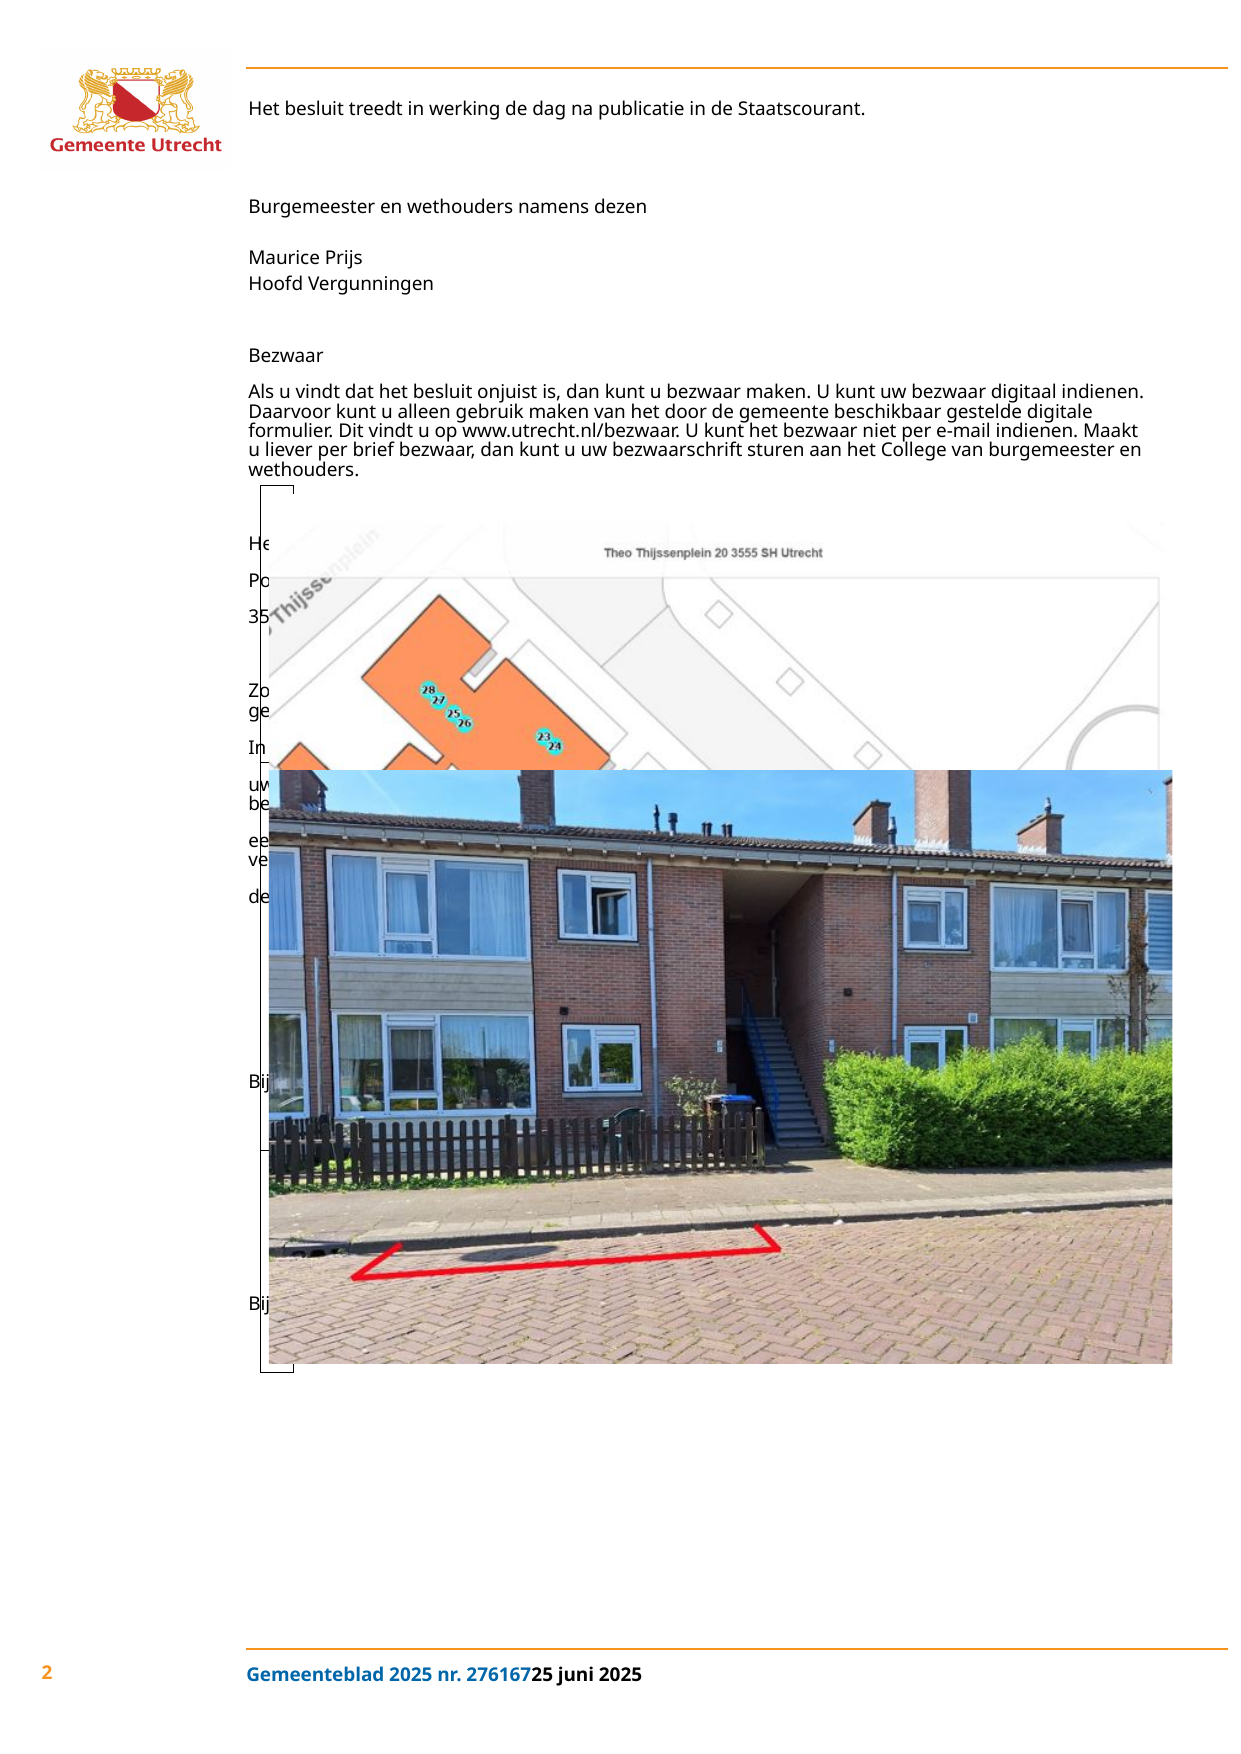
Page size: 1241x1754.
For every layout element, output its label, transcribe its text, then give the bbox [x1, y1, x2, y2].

text Maurice Prijs [248, 244, 1152, 270]
text Burgemeester en wethouders namens dezen [248, 193, 1152, 219]
text Hoofd Vergunningen [248, 270, 1152, 296]
picture [41, 47, 231, 172]
picture [268, 494, 1173, 1364]
text Als u vindt dat het besluit onjuist is, dan kunt u bezwaar maken. U kunt uw bezwaar digitaal indienen. Daarvoor kunt u alleen gebruik maken van het door de gemeente beschikbaar gestelde digitale formulier. Dit vindt u op www.utrecht.nl/bezwaar. U kunt het bezwaar niet per e-mail indienen. Maakt u liever per brief bezwaar, dan kunt u uw bezwaarschrift sturen aan het College van burgemeester en wethouders. [248, 383, 1152, 480]
text Bezwaar [248, 347, 1152, 366]
text Het besluit treedt in werking de dag na publicatie in de Staatscourant. [248, 95, 1152, 121]
